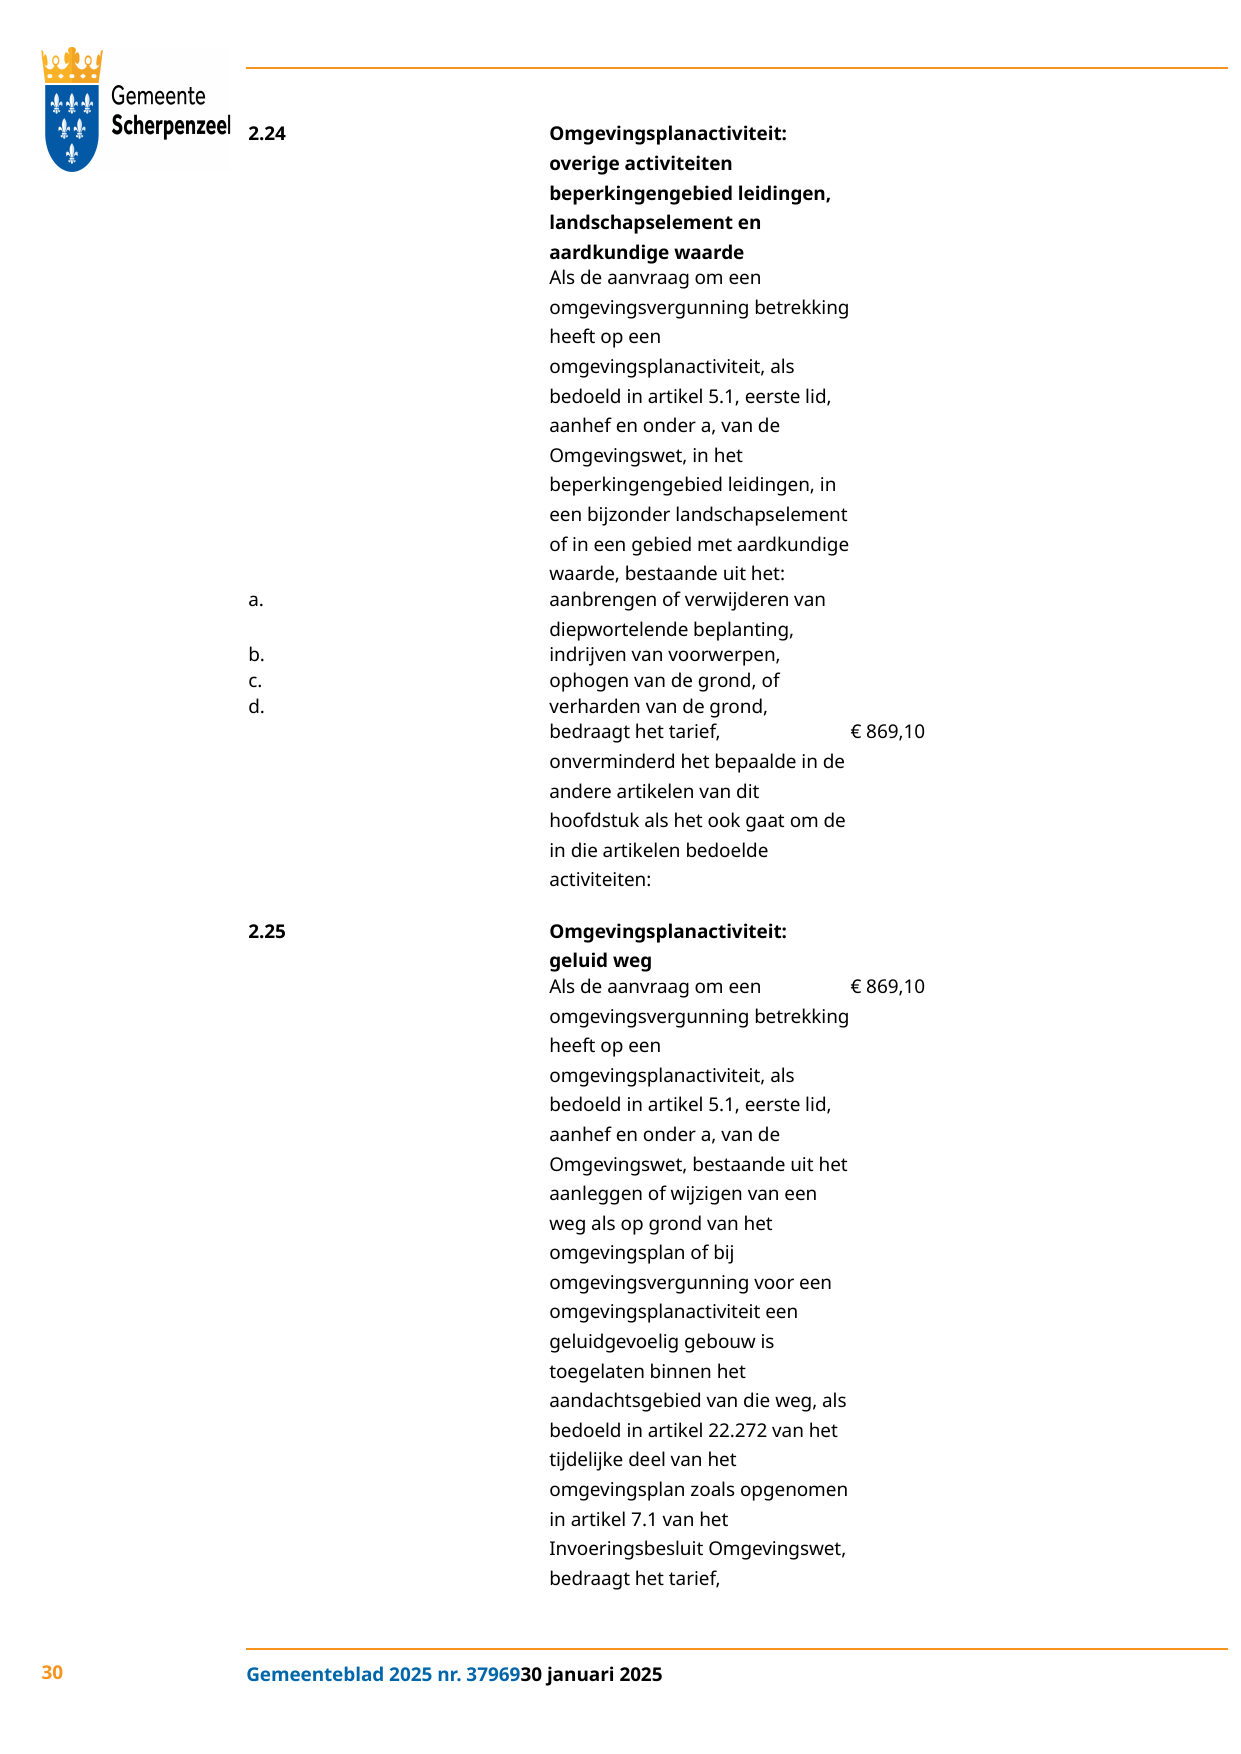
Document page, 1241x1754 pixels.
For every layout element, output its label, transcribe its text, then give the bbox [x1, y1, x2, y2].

table_cell b. [248, 641, 549, 667]
table_cell verharden van de grond, [549, 693, 850, 719]
table_cell [248, 892, 549, 918]
table_cell [850, 265, 1152, 586]
table_cell [850, 693, 1152, 719]
table_cell [248, 973, 549, 1591]
table_cell ophogen van de grond, of [549, 667, 850, 693]
table_cell [248, 265, 549, 586]
table_cell [850, 667, 1152, 693]
table_cell a. [248, 586, 549, 641]
table_cell Omgevingsplanactiviteit: overige activiteiten beperkingengebied leidingen, landschapselement en aardkundige waarde [549, 121, 850, 264]
table_cell [549, 892, 850, 918]
table_cell [850, 586, 1152, 641]
table_cell [850, 918, 1152, 973]
table_cell bedraagt het tarief, onverminderd het bepaalde in de andere artikelen van dit hoofdstuk als het ook gaat om de in die artikelen bedoelde activiteiten: [549, 719, 850, 892]
table_cell c. [248, 667, 549, 693]
table_cell € 869,10 [850, 973, 1152, 1591]
table_cell 2.25 [248, 918, 549, 973]
table_cell [850, 641, 1152, 667]
table_cell d. [248, 693, 549, 719]
table_cell [248, 719, 549, 892]
table_cell [248, 95, 549, 121]
table_cell [549, 95, 850, 121]
table_cell Als de aanvraag om een omgevingsvergunning betrekking heeft op een omgevingsplanactiviteit, als bedoeld in artikel 5.1, eerste lid, aanhef en onder a, van de Omgevingswet, in het beperkingengebied leidingen, in een bijzonder landschapselement of in een gebied met aardkundige waarde, bestaande uit het: [549, 265, 850, 586]
table_cell [850, 95, 1152, 121]
picture [41, 47, 231, 172]
table_cell indrijven van voorwerpen, [549, 641, 850, 667]
table_cell Omgevingsplanactiviteit: geluid weg [549, 918, 850, 973]
table_cell [850, 892, 1152, 918]
table_cell € 869,10 [850, 719, 1152, 892]
table_cell aanbrengen of verwijderen van diepwortelende beplanting, [549, 586, 850, 641]
table_cell Als de aanvraag om een omgevingsvergunning betrekking heeft op een omgevingsplanactiviteit, als bedoeld in artikel 5.1, eerste lid, aanhef en onder a, van de Omgevingswet, bestaande uit het aanleggen of wijzigen van een weg als op grond van het omgevingsplan of bij omgevingsvergunning voor een omgevingsplanactiviteit een geluidgevoelig gebouw is toegelaten binnen het aandachtsgebied van die weg, als bedoeld in artikel 22.272 van het tijdelijke deel van het omgevingsplan zoals opgenomen in artikel 7.1 van het Invoeringsbesluit Omgevingswet, bedraagt het tarief, [549, 973, 850, 1591]
table_cell 2.24 [248, 121, 549, 264]
table_cell [850, 121, 1152, 264]
